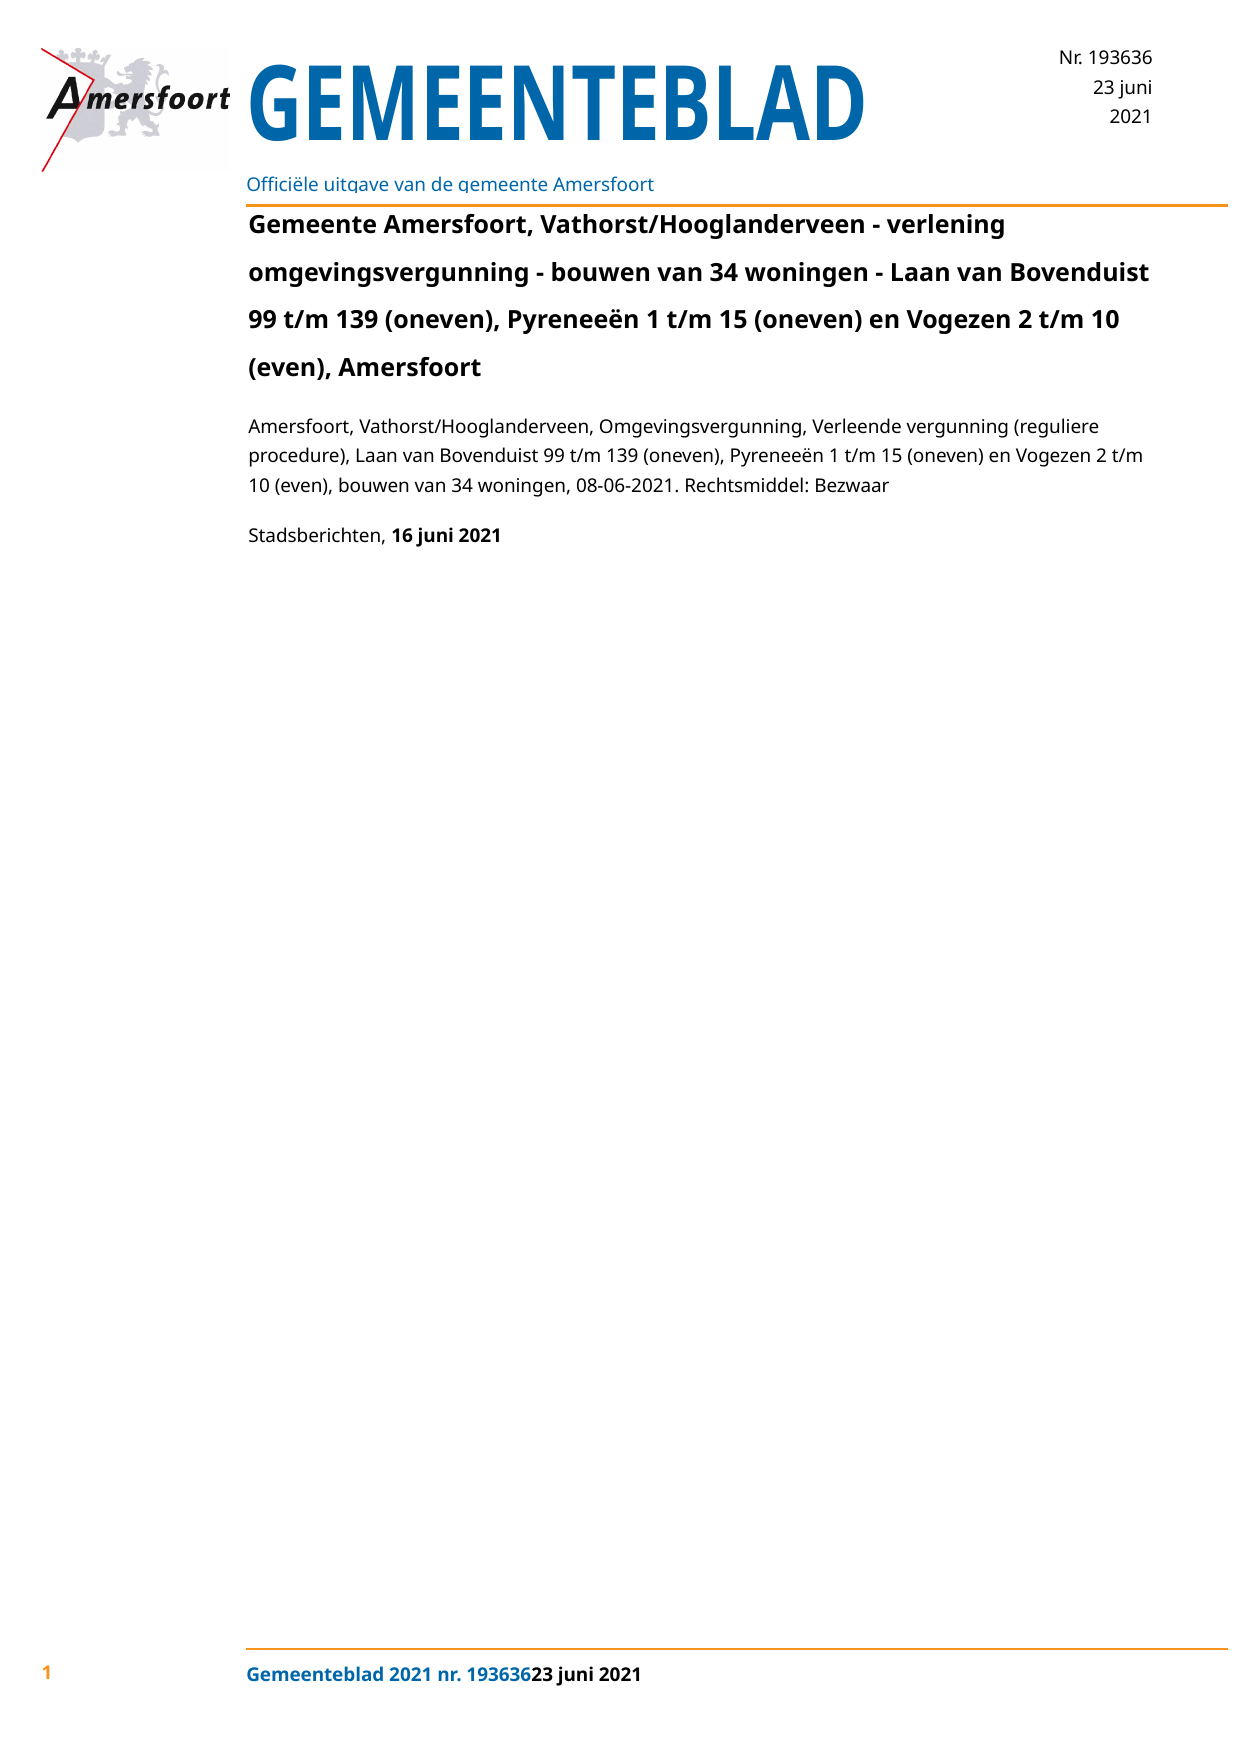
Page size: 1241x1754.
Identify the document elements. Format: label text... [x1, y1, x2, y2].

text Amersfoort, Vathorst/Hooglanderveen, Omgevingsvergunning, Verleende vergunning (reguliere procedure), Laan van Bovenduist 99 t/m 139 (oneven), Pyreneeën 1 t/m 15 (oneven) en Vogezen 2 t/m 10 (even), bouwen van 34 woningen, 08-06-2021. Rechtsmiddel: Bezwaar [248, 413, 1152, 498]
text Gemeente Amersfoort, Vathorst/Hooglanderveen - verlening omgevingsvergunning - bouwen van 34 woningen - Laan van Bovenduist 99 t/m 139 (oneven), Pyreneeën 1 t/m 15 (oneven) en Vogezen 2 t/m 10 (even), Amersfoort [248, 207, 1152, 384]
picture [41, 47, 231, 172]
text Stadsberichten, 16 juni 2021 [248, 523, 1152, 548]
